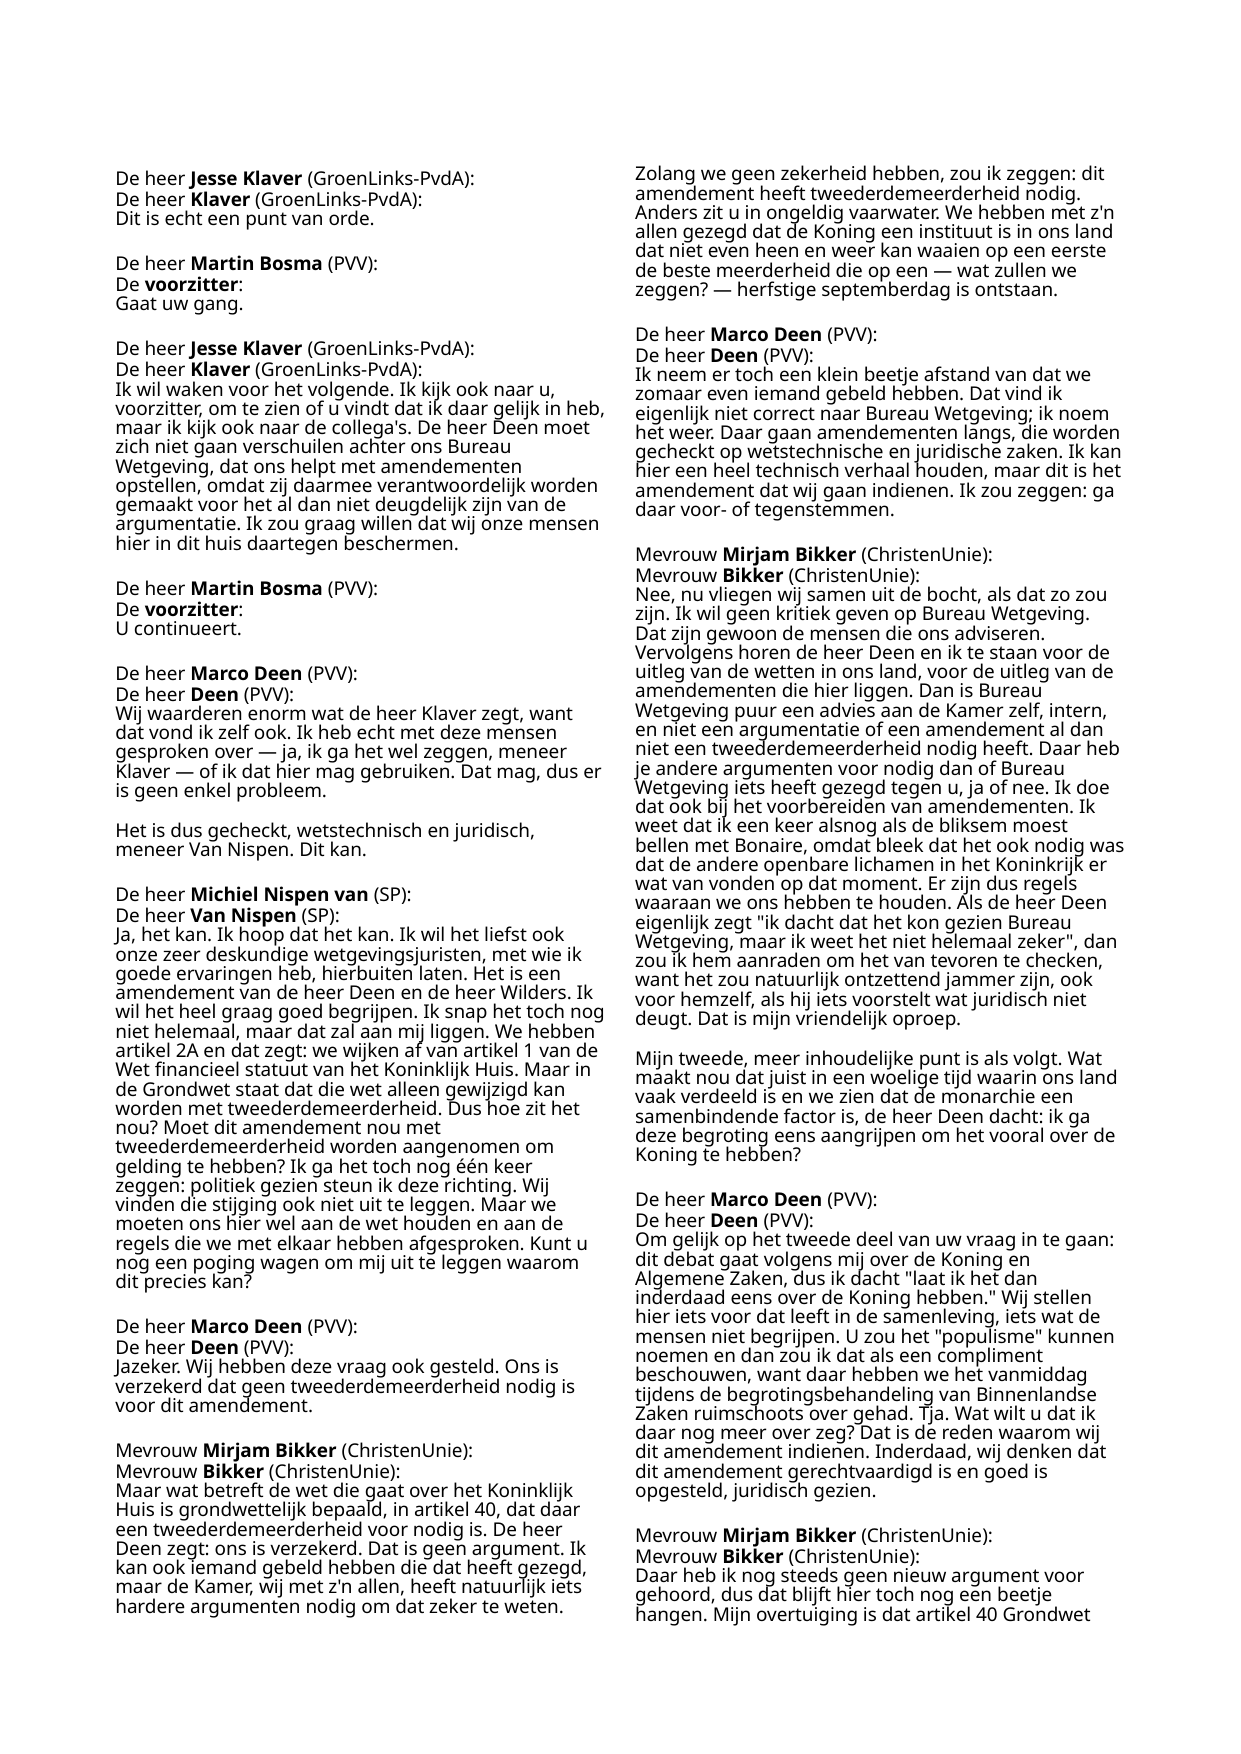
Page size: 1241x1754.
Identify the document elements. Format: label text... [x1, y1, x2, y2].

text Zolang we geen zekerheid hebben, zou ik zeggen: dit amendement heeft tweederdemeerderheid nodig. Anders zit u in ongeldig vaarwater. We hebben met z'n allen gezegd dat de Koning een instituut is in ons land dat niet even heen en weer kan waaien op een eerste de beste meerderheid die op een — wat zullen we zeggen? — herfstige septemberdag is ontstaan. [635, 165, 1125, 300]
text Mevrouw Mirjam Bikker (ChristenUnie): [115, 1437, 605, 1463]
text Ik wil waken voor het volgende. Ik kijk ook naar u, voorzitter, om te zien of u vindt dat ik daar gelijk in heb, maar ik kijk ook naar de collega's. De heer Deen moet zich niet gaan verschuilen achter ons Bureau Wetgeving, dat ons helpt met amendementen opstellen, omdat zij daarmee verantwoordelijk worden gemaakt voor het al dan niet deugdelijk zijn van de argumentatie. Ik zou graag willen dat wij onze mensen hier in dit huis daartegen beschermen. [115, 381, 605, 554]
text Ik neem er toch een klein beetje afstand van dat we zomaar even iemand gebeld hebben. Dat vind ik eigenlijk niet correct naar Bureau Wetgeving; ik noem het weer. Daar gaan amendementen langs, die worden gecheckt op wetstechnische en juridische zaken. Ik kan hier een heel technisch verhaal houden, maar dit is het amendement dat wij gaan indienen. Ik zou zeggen: ga daar voor- of tegenstemmen. [635, 366, 1125, 520]
text Mevrouw Bikker (ChristenUnie): [115, 1463, 605, 1482]
text Mevrouw Mirjam Bikker (ChristenUnie): [635, 1522, 1125, 1548]
text De heer Jesse Klaver (GroenLinks-PvdA): [115, 336, 605, 361]
text Jazeker. Wij hebben deze vraag ook gesteld. Ons is verzekerd dat geen tweederdemeerderheid nodig is voor dit amendement. [115, 1358, 605, 1416]
text De heer Martin Bosma (PVV): [115, 575, 605, 601]
text De heer Marco Deen (PVV): [115, 1313, 605, 1339]
text Ja, het kan. Ik hoop dat het kan. Ik wil het liefst ook onze zeer deskundige wetgevingsjuristen, met wie ik goede ervaringen heb, hierbuiten laten. Het is een amendement van de heer Deen en de heer Wilders. Ik wil het heel graag goed begrijpen. Ik snap het toch nog niet helemaal, maar dat zal aan mij liggen. We hebben artikel 2A en dat zegt: we wijken af van artikel 1 van de Wet financieel statuut van het Koninklijk Huis. Maar in de Grondwet staat dat die wet alleen gewijzigd kan worden met tweederdemeerderheid. Dus hoe zit het nou? Moet dit amendement nou met tweederdemeerderheid worden aangenomen om gelding te hebben? Ik ga het toch nog één keer zeggen: politiek gezien steun ik deze richting. Wij vinden die stijging ook niet uit te leggen. Maar we moeten ons hier wel aan de wet houden en aan de regels die we met elkaar hebben afgesproken. Kunt u nog een poging wagen om mij uit te leggen waarom dit precies kan? [115, 926, 605, 1292]
text Wij waarderen enorm wat de heer Klaver zegt, want dat vond ik zelf ook. Ik heb echt met deze mensen gesproken over — ja, ik ga het wel zeggen, meneer Klaver — of ik dat hier mag gebruiken. Dat mag, dus er is geen enkel probleem. [115, 705, 605, 801]
text Het is dus gecheckt, wetstechnisch en juridisch, meneer Van Nispen. Dit kan. [115, 822, 605, 861]
text De heer Deen (PVV): [635, 347, 1125, 366]
text Daar heb ik nog steeds geen nieuw argument voor gehoord, dus dat blijft hier toch nog een beetje hangen. Mijn overtuiging is dat artikel 40 Grondwet [635, 1567, 1125, 1625]
text De heer Deen (PVV): [115, 686, 605, 705]
text Nee, nu vliegen wij samen uit de bocht, als dat zo zou zijn. Ik wil geen kritiek geven op Bureau Wetgeving. Dat zijn gewoon de mensen die ons adviseren. Vervolgens horen de heer Deen en ik te staan voor de uitleg van de wetten in ons land, voor de uitleg van de amendementen die hier liggen. Dan is Bureau Wetgeving puur een advies aan de Kamer zelf, intern, en niet een argumentatie of een amendement al dan niet een tweederdemeerderheid nodig heeft. Daar heb je andere argumenten voor nodig dan of Bureau Wetgeving iets heeft gezegd tegen u, ja of nee. Ik doe dat ook bij het voorbereiden van amendementen. Ik weet dat ik een keer alsnog als de bliksem moest bellen met Bonaire, omdat bleek dat het ook nodig was dat de andere openbare lichamen in het Koninkrijk er wat van vonden op dat moment. Er zijn dus regels waaraan we ons hebben te houden. Als de heer Deen eigenlijk zegt "ik dacht dat het kon gezien Bureau Wetgeving, maar ik weet het niet helemaal zeker", dan zou ik hem aanraden om het van tevoren te checken, want het zou natuurlijk ontzettend jammer zijn, ook voor hemzelf, als hij iets voorstelt wat juridisch niet deugt. Dat is mijn vriendelijk oproep. [635, 586, 1125, 1029]
text Mevrouw Bikker (ChristenUnie): [635, 567, 1125, 586]
text De heer Martin Bosma (PVV): [115, 250, 605, 276]
text Mevrouw Bikker (ChristenUnie): [635, 1548, 1125, 1567]
text De voorzitter: [115, 601, 605, 620]
text De heer Klaver (GroenLinks-PvdA): [115, 191, 605, 210]
text Maar wat betreft de wet die gaat over het Koninklijk Huis is grondwettelijk bepaald, in artikel 40, dat daar een tweederdemeerderheid voor nodig is. De heer Deen zegt: ons is verzekerd. Dat is geen argument. Ik kan ook iemand gebeld hebben die dat heeft gezegd, maar de Kamer, wij met z'n allen, heeft natuurlijk iets hardere argumenten nodig om dat zeker te weten. [115, 1482, 605, 1617]
text De heer Deen (PVV): [115, 1339, 605, 1358]
text De heer Michiel Nispen van (SP): [115, 881, 605, 907]
text Gaat uw gang. [115, 295, 605, 315]
text De heer Marco Deen (PVV): [115, 660, 605, 686]
text Mevrouw Mirjam Bikker (ChristenUnie): [635, 541, 1125, 567]
text De heer Deen (PVV): [635, 1212, 1125, 1231]
text De heer Jesse Klaver (GroenLinks-PvdA): [115, 165, 605, 191]
text Mijn tweede, meer inhoudelijke punt is als volgt. Wat maakt nou dat juist in een woelige tijd waarin ons land vaak verdeeld is en we zien dat de monarchie een samenbindende factor is, de heer Deen dacht: ik ga deze begroting eens aangrijpen om het vooral over de Koning te hebben? [635, 1050, 1125, 1166]
text De heer Marco Deen (PVV): [635, 1186, 1125, 1212]
text De heer Van Nispen (SP): [115, 907, 605, 926]
text De heer Klaver (GroenLinks-PvdA): [115, 361, 605, 381]
text De voorzitter: [115, 276, 605, 295]
text U continueert. [115, 620, 605, 639]
text Dit is echt een punt van orde. [115, 210, 605, 229]
text De heer Marco Deen (PVV): [635, 321, 1125, 347]
text Om gelijk op het tweede deel van uw vraag in te gaan: dit debat gaat volgens mij over de Koning en Algemene Zaken, dus ik dacht "laat ik het dan inderdaad eens over de Koning hebben." Wij stellen hier iets voor dat leeft in de samenleving, iets wat de mensen niet begrijpen. U zou het "populisme" kunnen noemen en dan zou ik dat als een compliment beschouwen, want daar hebben we het vanmiddag tijdens de begrotingsbehandeling van Binnenlandse Zaken ruimschoots over gehad. Tja. Wat wilt u dat ik daar nog meer over zeg? Dat is de reden waarom wij dit amendement indienen. Inderdaad, wij denken dat dit amendement gerechtvaardigd is en goed is opgesteld, juridisch gezien. [635, 1231, 1125, 1501]
